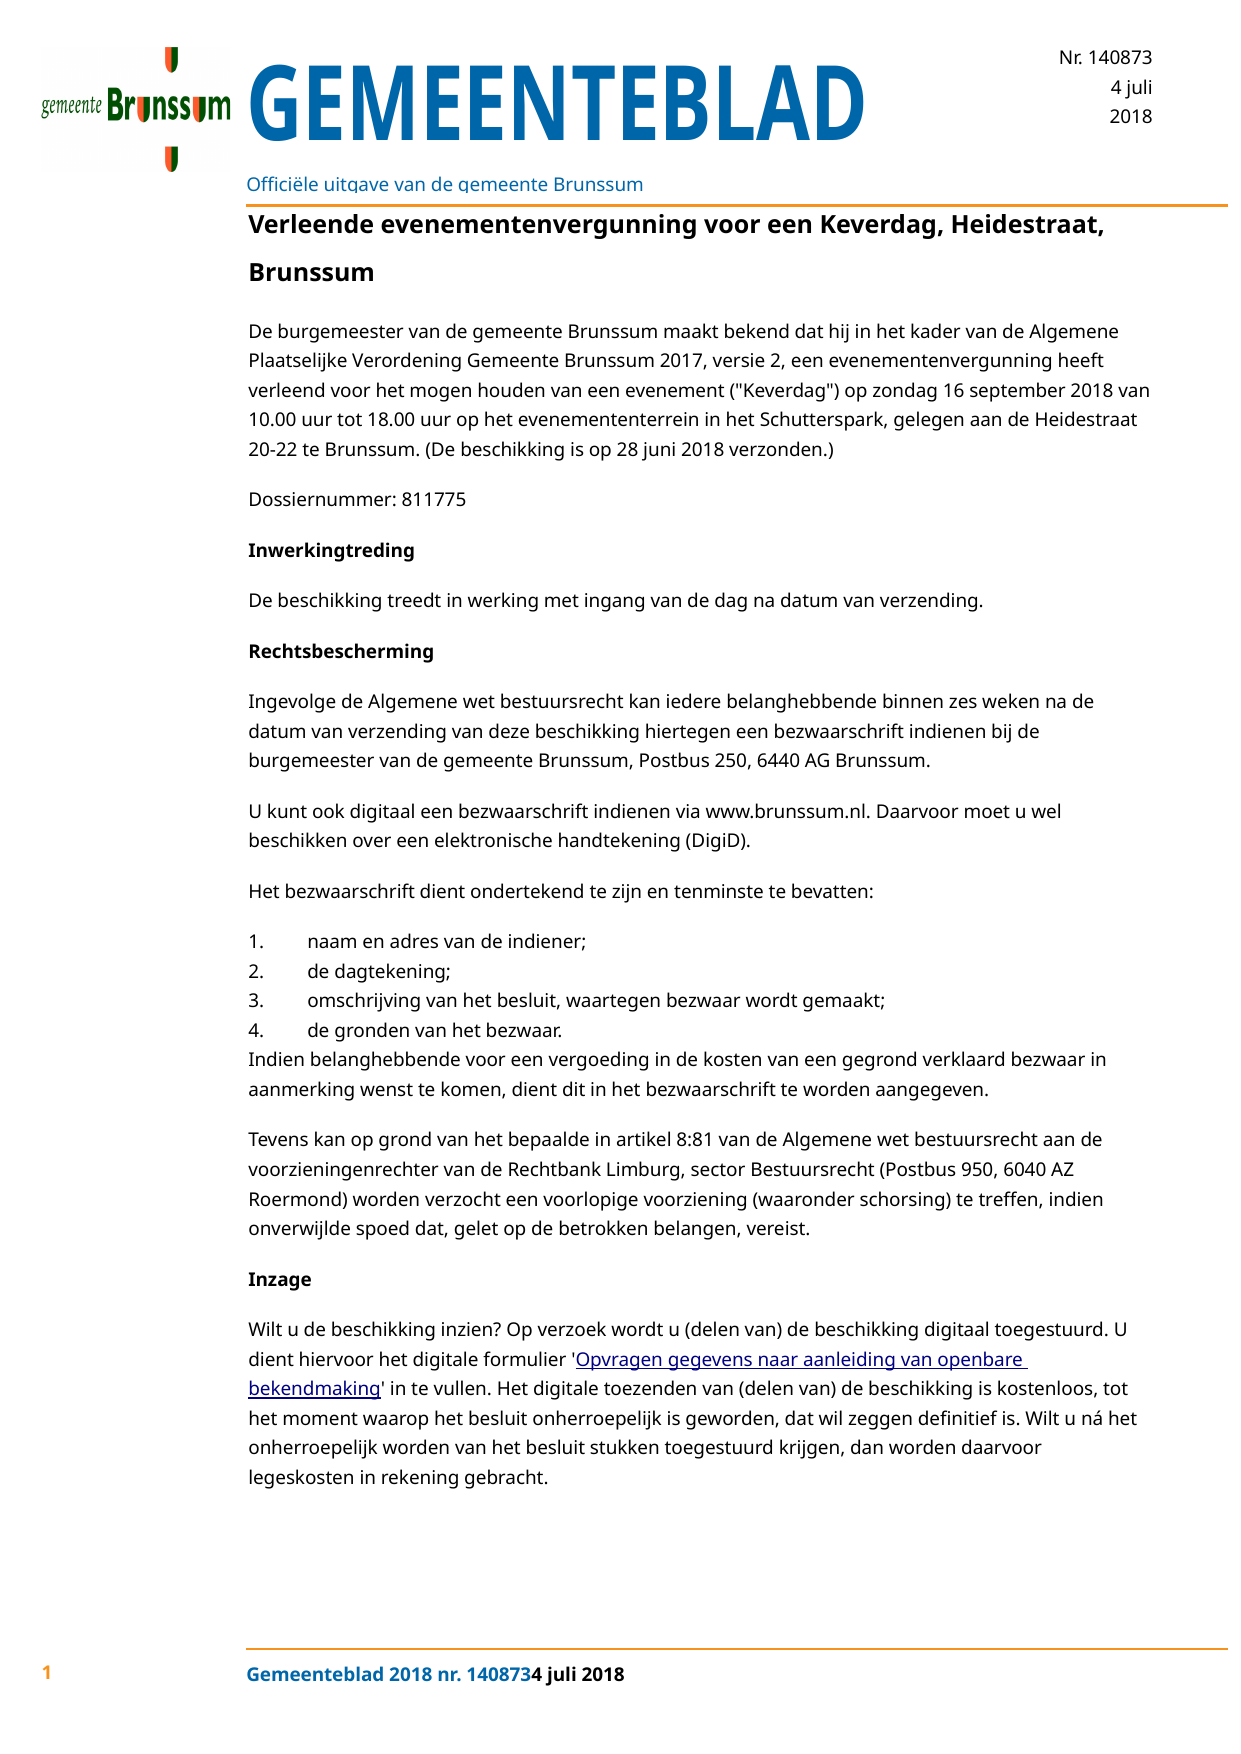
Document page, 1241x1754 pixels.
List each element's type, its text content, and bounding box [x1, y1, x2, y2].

text Ingevolge de Algemene wet bestuursrecht kan iedere belanghebbende binnen zes weken na de datum van verzending van deze beschikking hiertegen een bezwaarschrift indienen bij de burgemeester van de gemeente Brunssum, Postbus 250, 6440 AG Brunssum. [248, 688, 1152, 773]
text Het bezwaarschrift dient ondertekend te zijn en tenminste te bevatten: [248, 878, 1152, 904]
list omschrijving van het besluit, waartegen bezwaar wordt gemaakt; [248, 987, 1152, 1013]
text De beschikking treedt in werking met ingang van de dag na datum van verzending. [248, 587, 1152, 613]
text Tevens kan op grond van het bepaalde in artikel 8:81 van de Algemene wet bestuursrecht aan de voorzieningenrechter van de Rechtbank Limburg, sector Bestuursrecht (Postbus 950, 6040 AZ Roermond) worden verzocht een voorlopige voorziening (waaronder schorsing) te treffen, indien onverwijlde spoed dat, gelet op de betrokken belangen, vereist. [248, 1127, 1152, 1241]
text De burgemeester van de gemeente Brunssum maakt bekend dat hij in het kader van de Algemene Plaatselijke Verordening Gemeente Brunssum 2017, versie 2, een evenementenvergunning heeft verleend voor het mogen houden van een evenement ("Keverdag") op zondag 16 september 2018 van 10.00 uur tot 18.00 uur op het evenemententerrein in het Schutterspark, gelegen aan de Heidestraat 20-22 te Brunssum. (De beschikking is op 28 juni 2018 verzonden.) [248, 318, 1152, 462]
list de gronden van het bezwaar. [248, 1017, 1152, 1043]
list naam en adres van de indiener; [248, 928, 1152, 954]
text Rechtsbescherming [248, 638, 1152, 664]
text U kunt ook digitaal een bezwaarschrift indienen via www.brunssum.nl. Daarvoor moet u wel beschikken over een elektronische handtekening (DigiD). [248, 798, 1152, 853]
text Wilt u de beschikking inzien? Op verzoek wordt u (delen van) de beschikking digitaal toegestuurd. U dient hiervoor het digitale formulier 'Opvragen gegevens naar aanleiding van openbare bekendmaking' in te vullen. Het digitale toezenden van (delen van) de beschikking is kostenloos, tot het moment waarop het besluit onherroepelijk is geworden, dat wil zeggen definitief is. Wilt u ná het onherroepelijk worden van het besluit stukken toegestuurd krijgen, dan worden daarvoor legeskosten in rekening gebracht. [248, 1316, 1152, 1490]
text Inwerkingtreding [248, 537, 1152, 563]
text Dossiernummer: 811775 [248, 487, 1152, 512]
text Indien belanghebbende voor een vergoeding in de kosten van een gegrond verklaard bezwaar in aanmerking wenst te komen, dient dit in het bezwaarschrift te worden aangegeven. [248, 1047, 1152, 1102]
text Verleende evenementenvergunning voor een Keverdag, Heidestraat, Brunssum [248, 207, 1152, 288]
picture [41, 47, 231, 172]
list de dagtekening; [248, 958, 1152, 984]
text Inzage [248, 1266, 1152, 1292]
